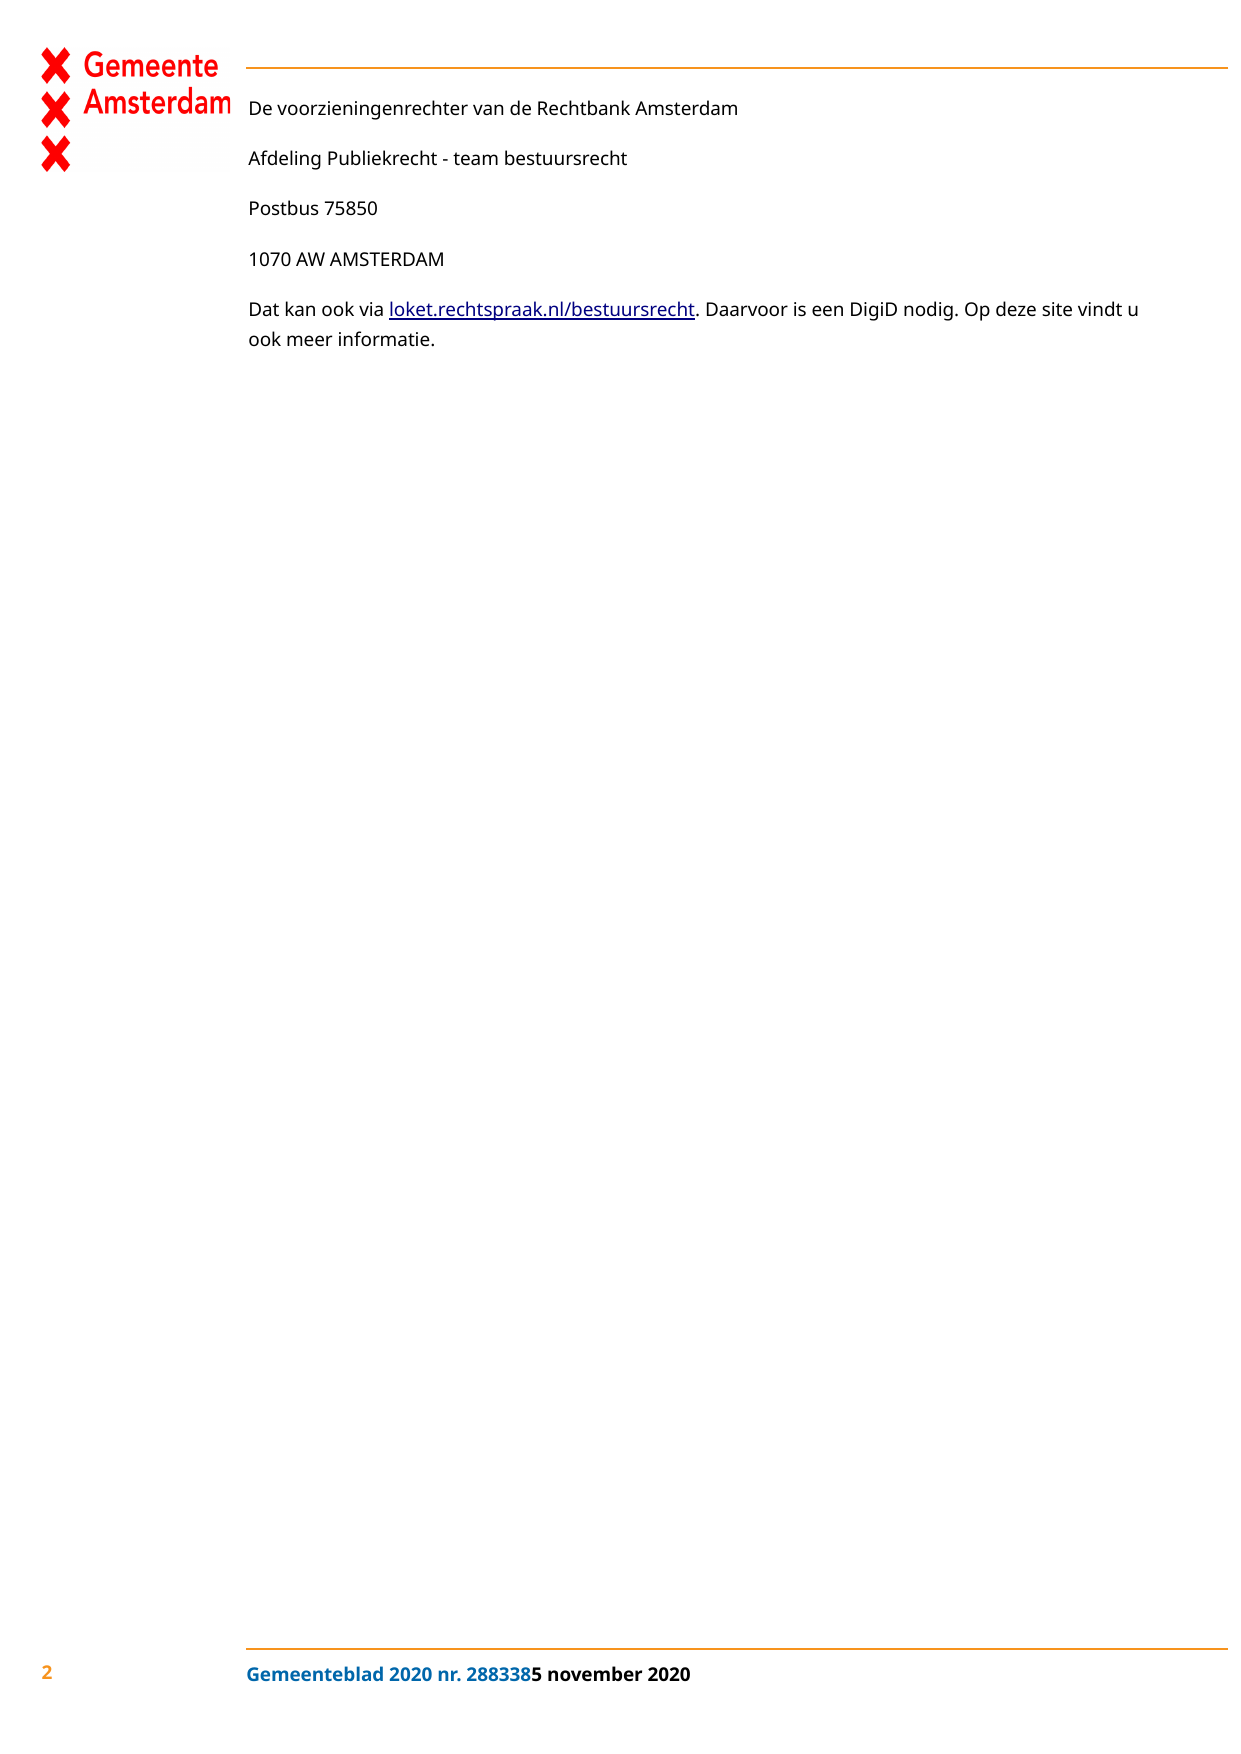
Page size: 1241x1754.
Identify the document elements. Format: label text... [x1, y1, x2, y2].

text Afdeling Publiekrecht - team bestuursrecht [248, 145, 1152, 171]
picture [41, 47, 231, 172]
text 1070 AW AMSTERDAM [248, 246, 1152, 272]
text Dat kan ook via loket.rechtspraak.nl/bestuursrecht. Daarvoor is een DigiD nodig. Op deze site vindt u ook meer informatie. [248, 296, 1152, 352]
text De voorzieningenrechter van de Rechtbank Amsterdam [248, 95, 1152, 121]
text Postbus 75850 [248, 196, 1152, 221]
